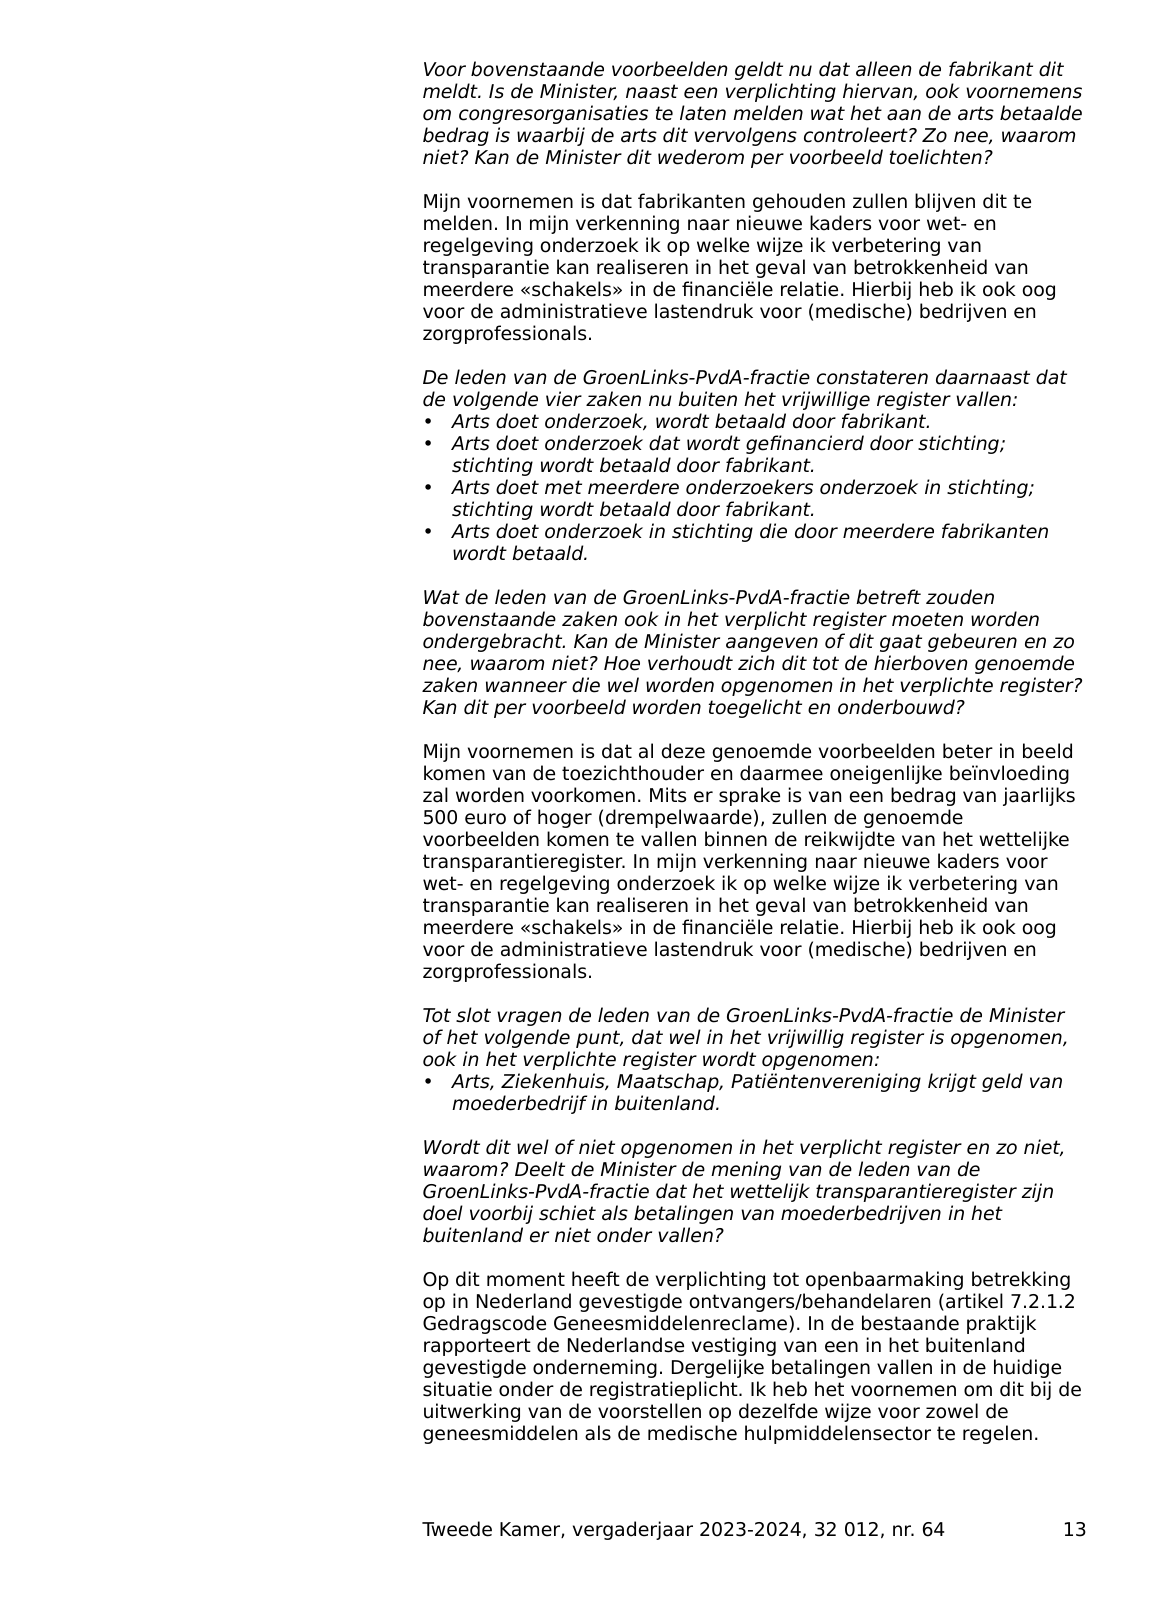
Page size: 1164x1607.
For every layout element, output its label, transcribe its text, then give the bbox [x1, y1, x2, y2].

text • Arts, Ziekenhuis, Maatschap, Patiëntenvereniging krijgt geld van moederbedrijf in buitenland. [422, 1071, 1087, 1115]
text De leden van de GroenLinks-PvdA-fractie constateren daarnaast dat de volgende vier zaken nu buiten het vrijwillige register vallen: [422, 367, 1087, 411]
text Op dit moment heeft de verplichting tot openbaarmaking betrekking op in Nederland gevestigde ontvangers/behandelaren (artikel 7.2.1.2 Gedragscode Geneesmiddelenreclame). In de bestaande praktijk rapporteert de Nederlandse vestiging van een in het buitenland gevestigde onderneming. Dergelijke betalingen vallen in de huidige situatie onder de registratieplicht. Ik heb het voornemen om dit bij de uitwerking van de voorstellen op dezelfde wijze voor zowel de geneesmiddelen als de medische hulpmiddelensector te regelen. [422, 1269, 1087, 1445]
text • Arts doet met meerdere onderzoekers onderzoek in stichting; stichting wordt betaald door fabrikant. [422, 477, 1087, 521]
text • Arts doet onderzoek in stichting die door meerdere fabrikanten wordt betaald. [422, 521, 1087, 565]
text Wat de leden van de GroenLinks-PvdA-fractie betreft zouden bovenstaande zaken ook in het verplicht register moeten worden ondergebracht. Kan de Minister aangeven of dit gaat gebeuren en zo nee, waarom niet? Hoe verhoudt zich dit tot de hierboven genoemde zaken wanneer die wel worden opgenomen in het verplichte register? Kan dit per voorbeeld worden toegelicht en onderbouwd? [422, 587, 1087, 719]
text Mijn voornemen is dat al deze genoemde voorbeelden beter in beeld komen van de toezichthouder en daarmee oneigenlijke beïnvloeding zal worden voorkomen. Mits er sprake is van een bedrag van jaarlijks 500 euro of hoger (drempelwaarde), zullen de genoemde voorbeelden komen te vallen binnen de reikwijdte van het wettelijke transparantieregister. In mijn verkenning naar nieuwe kaders voor wet- en regelgeving onderzoek ik op welke wijze ik verbetering van transparantie kan realiseren in het geval van betrokkenheid van meerdere «schakels» in de financiële relatie. Hierbij heb ik ook oog voor de administratieve lastendruk voor (medische) bedrijven en zorgprofessionals. [422, 741, 1087, 983]
text Tot slot vragen de leden van de GroenLinks-PvdA-fractie de Minister of het volgende punt, dat wel in het vrijwillig register is opgenomen, ook in het verplichte register wordt opgenomen: [422, 1005, 1087, 1071]
text Voor bovenstaande voorbeelden geldt nu dat alleen de fabrikant dit meldt. Is de Minister, naast een verplichting hiervan, ook voornemens om congresorganisaties te laten melden wat het aan de arts betaalde bedrag is waarbij de arts dit vervolgens controleert? Zo nee, waarom niet? Kan de Minister dit wederom per voorbeeld toelichten? [422, 59, 1087, 169]
text Mijn voornemen is dat fabrikanten gehouden zullen blijven dit te melden. In mijn verkenning naar nieuwe kaders voor wet- en regelgeving onderzoek ik op welke wijze ik verbetering van transparantie kan realiseren in het geval van betrokkenheid van meerdere «schakels» in de financiële relatie. Hierbij heb ik ook oog voor de administratieve lastendruk voor (medische) bedrijven en zorgprofessionals. [422, 191, 1087, 345]
text • Arts doet onderzoek, wordt betaald door fabrikant. [422, 411, 1087, 433]
text Wordt dit wel of niet opgenomen in het verplicht register en zo niet, waarom? Deelt de Minister de mening van de leden van de GroenLinks-PvdA-fractie dat het wettelijk transparantieregister zijn doel voorbij schiet als betalingen van moederbedrijven in het buitenland er niet onder vallen? [422, 1137, 1087, 1247]
text • Arts doet onderzoek dat wordt gefinancierd door stichting; stichting wordt betaald door fabrikant. [422, 433, 1087, 477]
